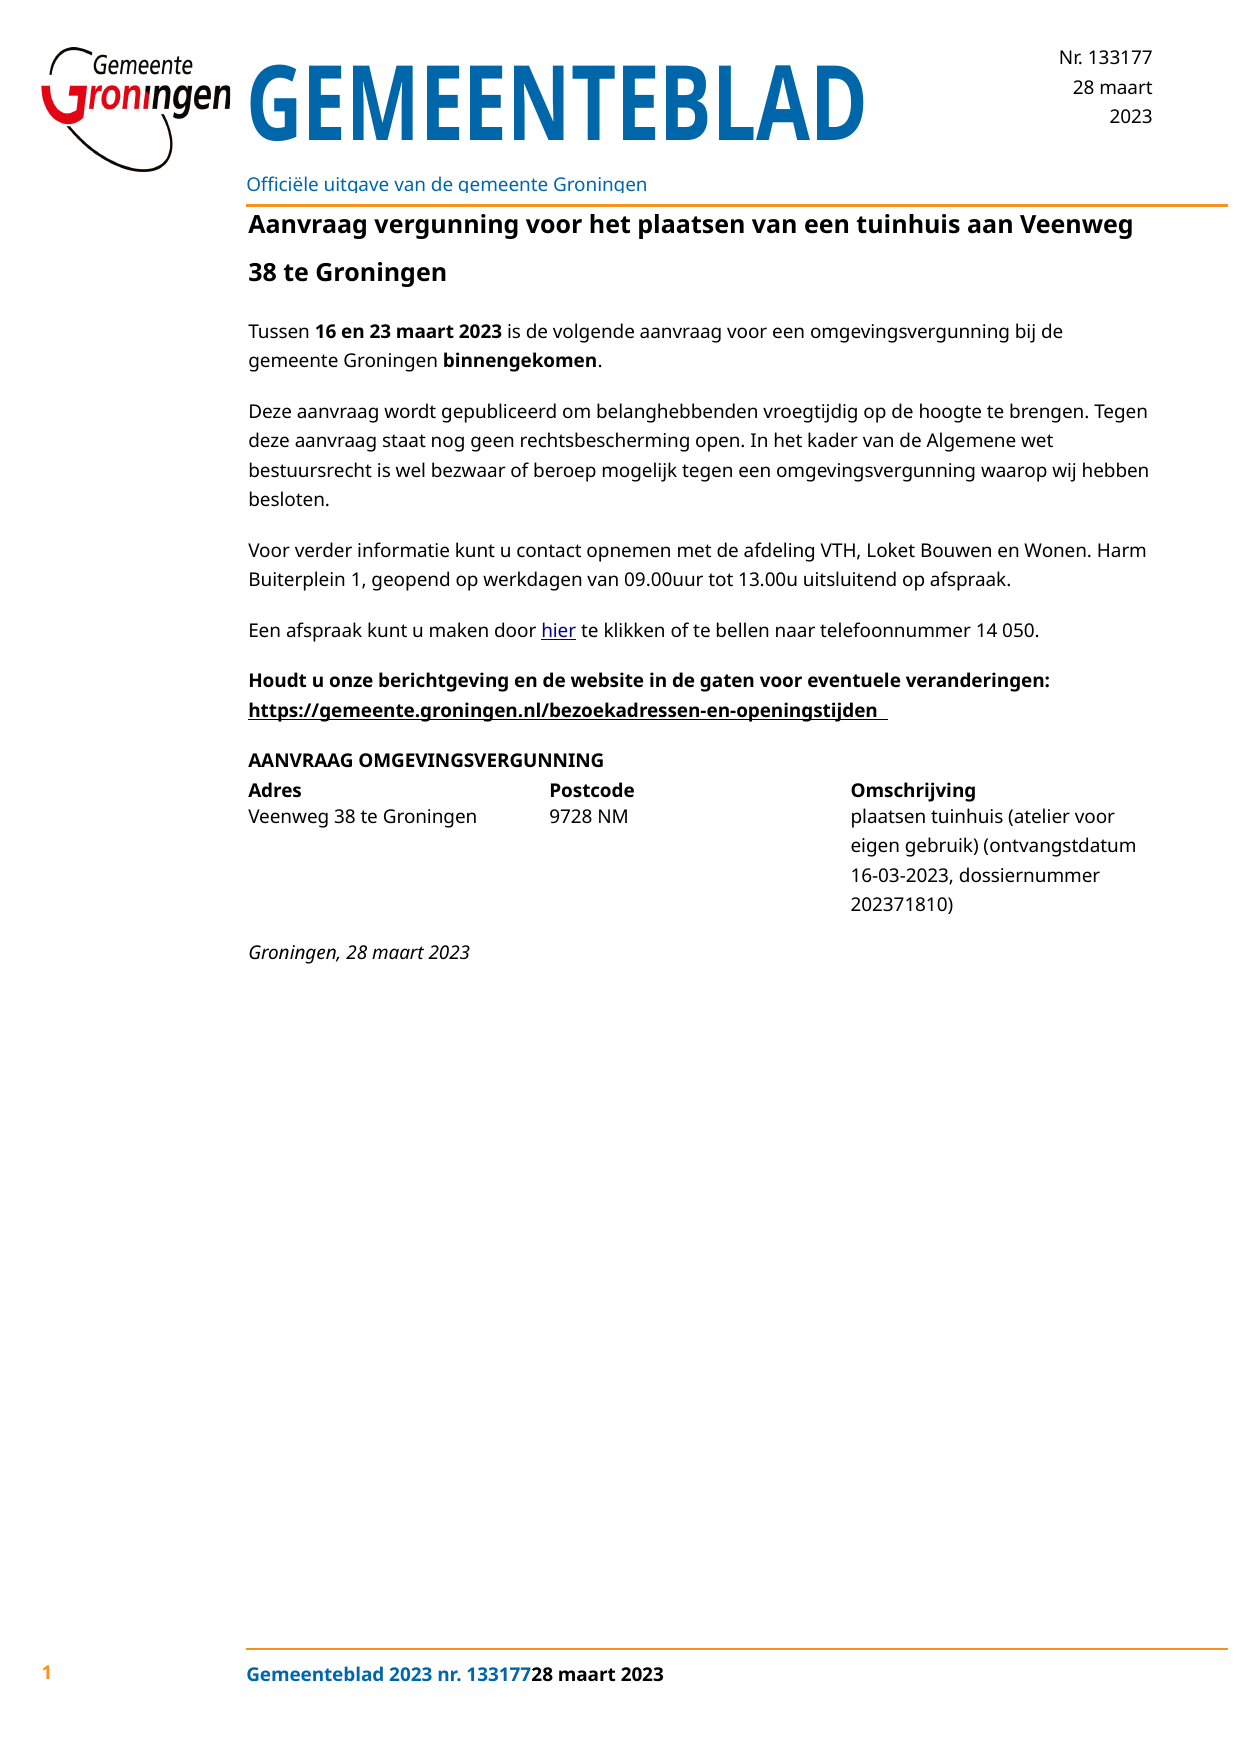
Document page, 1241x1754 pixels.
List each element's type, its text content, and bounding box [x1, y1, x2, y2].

text Tussen 16 en 23 maart 2023 is de volgende aanvraag voor een omgevingsvergunning bij de gemeente Groningen binnengekomen. [248, 318, 1152, 373]
text Voor verder informatie kunt u contact opnemen met de afdeling VTH, Loket Bouwen en Wonen. Harm Buiterplein 1, geopend op werkdagen van 09.00uur tot 13.00u uitsluitend op afspraak. [248, 537, 1152, 592]
text Aanvraag vergunning voor het plaatsen van een tuinhuis aan Veenweg 38 te Groningen [248, 207, 1152, 288]
text AANVRAAG OMGEVINGSVERGUNNING [248, 747, 1152, 773]
text Groningen, 28 maart 2023 [248, 939, 1152, 964]
text Deze aanvraag wordt gepubliceerd om belanghebbenden vroegtijdig op de hoogte te brengen. Tegen deze aanvraag staat nog geen rechtsbescherming open. In het kader van de Algemene wet bestuursrecht is wel bezwaar of beroep mogelijk tegen een omgevingsvergunning waarop wij hebben besloten. [248, 398, 1152, 512]
table_header Omschrijving [850, 777, 1152, 803]
text Een afspraak kunt u maken door hier te klikken of te bellen naar telefoonnummer 14 050. [248, 617, 1152, 643]
table_header Adres [248, 777, 549, 803]
text Houdt u onze berichtgeving en de website in de gaten voor eventuele veranderingen: https://gemeente.groningen.nl/bezoekadressen-en-openingstijden [248, 667, 1152, 723]
picture [41, 47, 231, 172]
table_cell Veenweg 38 te Groningen [248, 803, 549, 917]
table_cell plaatsen tuinhuis (atelier voor eigen gebruik) (ontvangstdatum 16-03-2023, dossiernummer 202371810) [850, 803, 1152, 917]
table_cell 9728 NM [549, 803, 850, 917]
table_header Postcode [549, 777, 850, 803]
